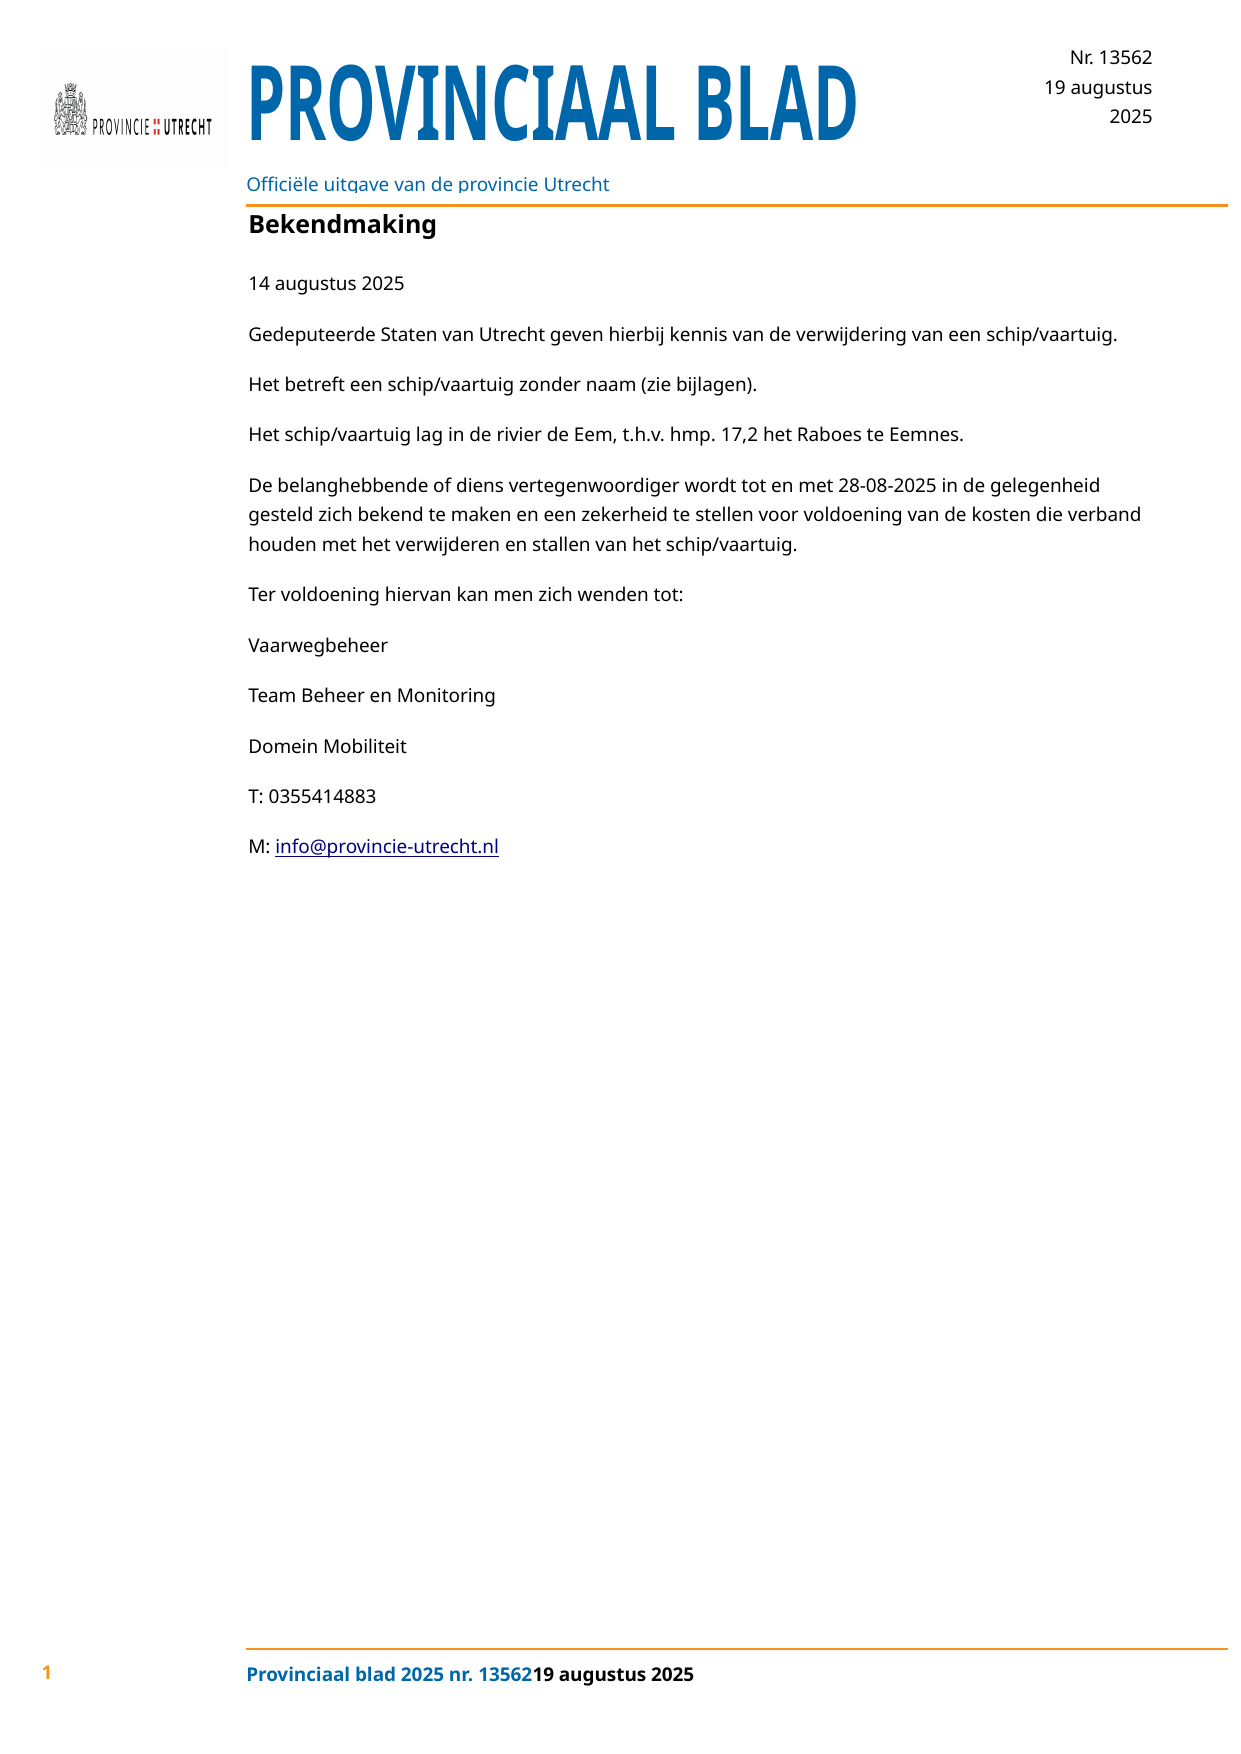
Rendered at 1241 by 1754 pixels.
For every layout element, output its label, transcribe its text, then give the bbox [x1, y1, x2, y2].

text Ter voldoening hiervan kan men zich wenden tot: [248, 582, 1152, 607]
text M: info@provincie-utrecht.nl [248, 834, 1152, 859]
text Vaarwegbeheer [248, 632, 1152, 658]
text 14 augustus 2025 [248, 270, 1152, 296]
text Het schip/vaartuig lag in de rivier de Eem, t.h.v. hmp. 17,2 het Raboes te Eemnes. [248, 422, 1152, 447]
text De belanghebbende of diens vertegenwoordiger wordt tot en met 28-08-2025 in de gelegenheid gesteld zich bekend te maken en een zekerheid te stellen voor voldoening van de kosten die verband houden met het verwijderen en stallen van het schip/vaartuig. [248, 472, 1152, 557]
picture [41, 47, 231, 172]
text Team Beheer en Monitoring [248, 682, 1152, 708]
text Domein Mobiliteit [248, 733, 1152, 758]
text T: 0355414883 [248, 783, 1152, 809]
text Gedeputeerde Staten van Utrecht geven hierbij kennis van de verwijdering van een schip/vaartuig. [248, 321, 1152, 346]
text Bekendmaking [248, 207, 1152, 241]
text Het betreft een schip/vaartuig zonder naam (zie bijlagen). [248, 371, 1152, 397]
